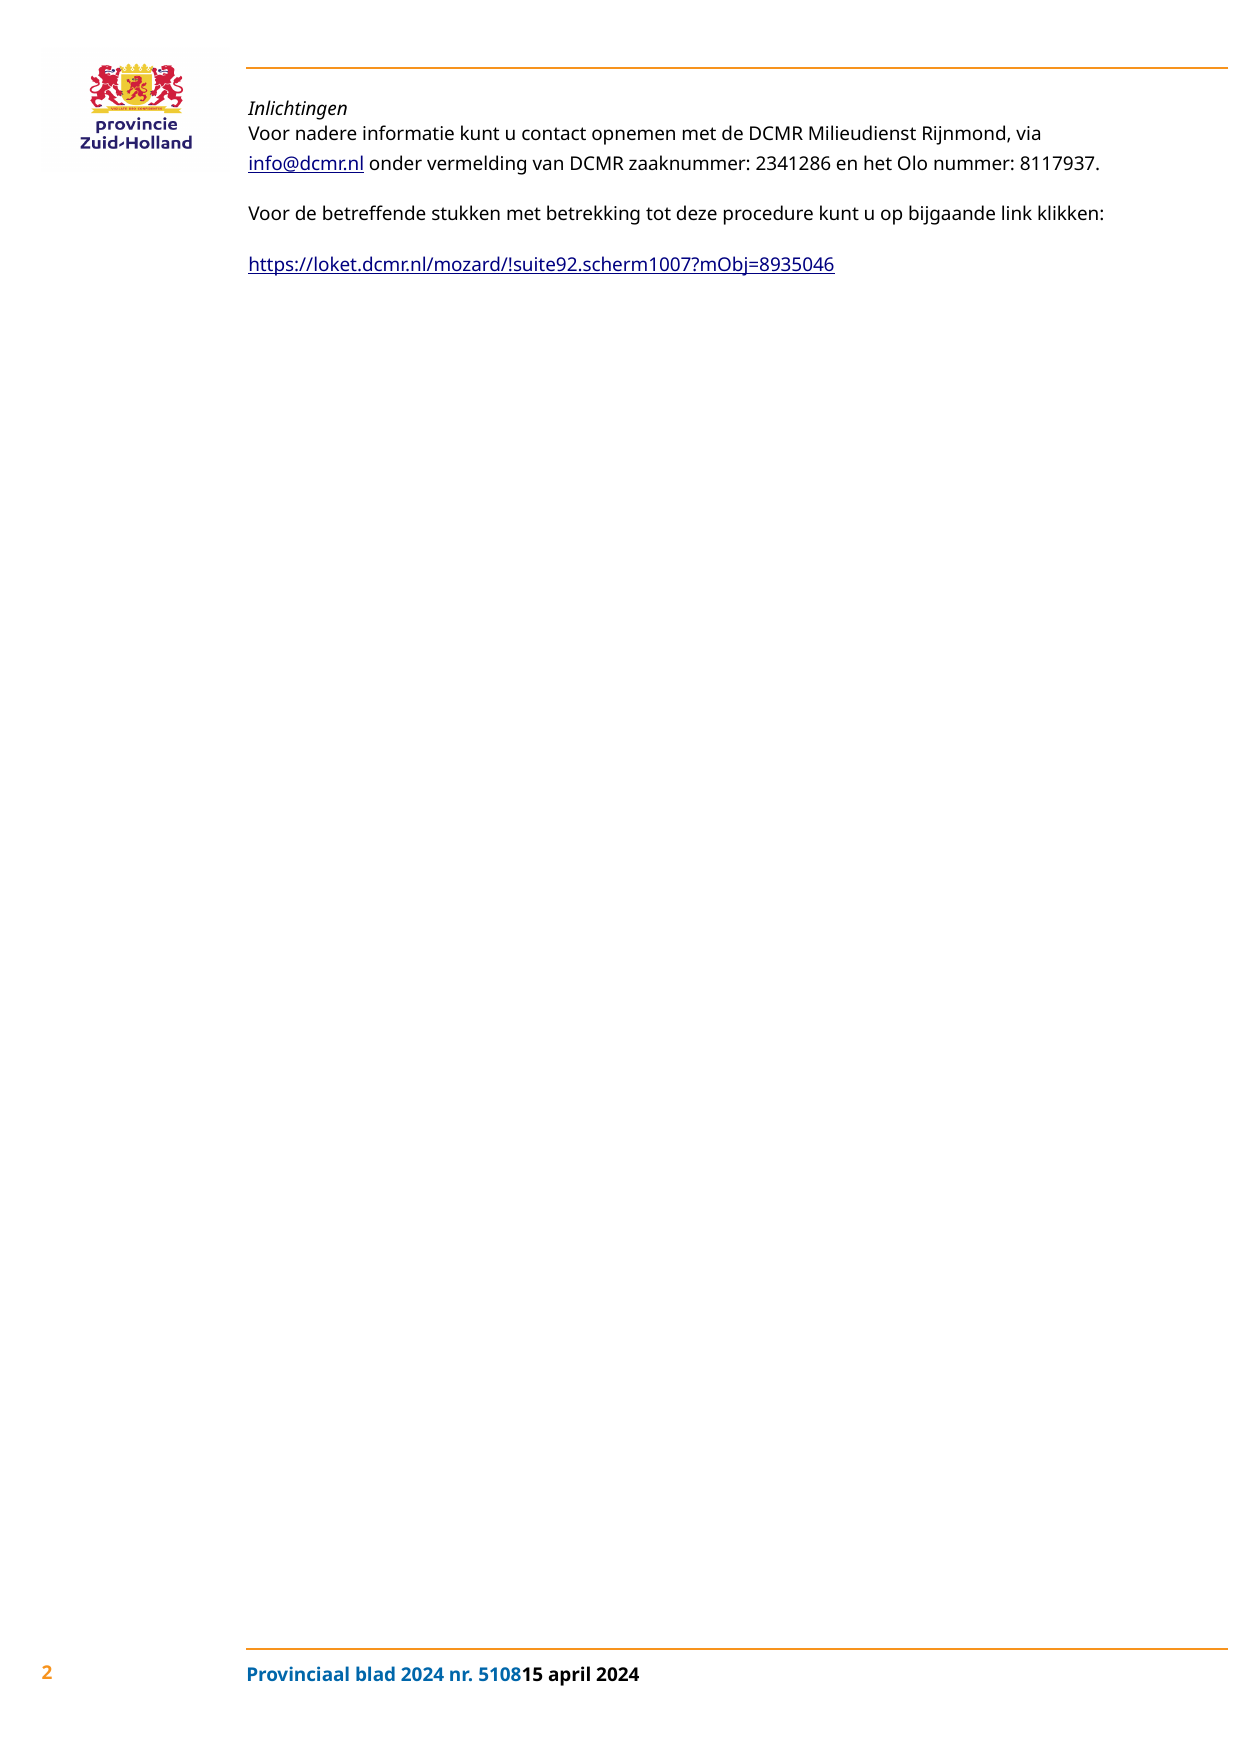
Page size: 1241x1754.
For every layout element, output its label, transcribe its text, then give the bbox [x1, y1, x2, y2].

picture [41, 47, 231, 172]
text Voor nadere informatie kunt u contact opnemen met de DCMR Milieudienst Rijnmond, via info@dcmr.nl onder vermelding van DCMR zaaknummer: 2341286 en het Olo nummer: 8117937. [248, 121, 1152, 176]
text Inlichtingen [248, 95, 1152, 121]
text https://loket.dcmr.nl/mozard/!suite92.scherm1007?mObj=8935046 [248, 251, 1152, 277]
text Voor de betreffende stukken met betrekking tot deze procedure kunt u op bijgaande link klikken: [248, 201, 1152, 226]
